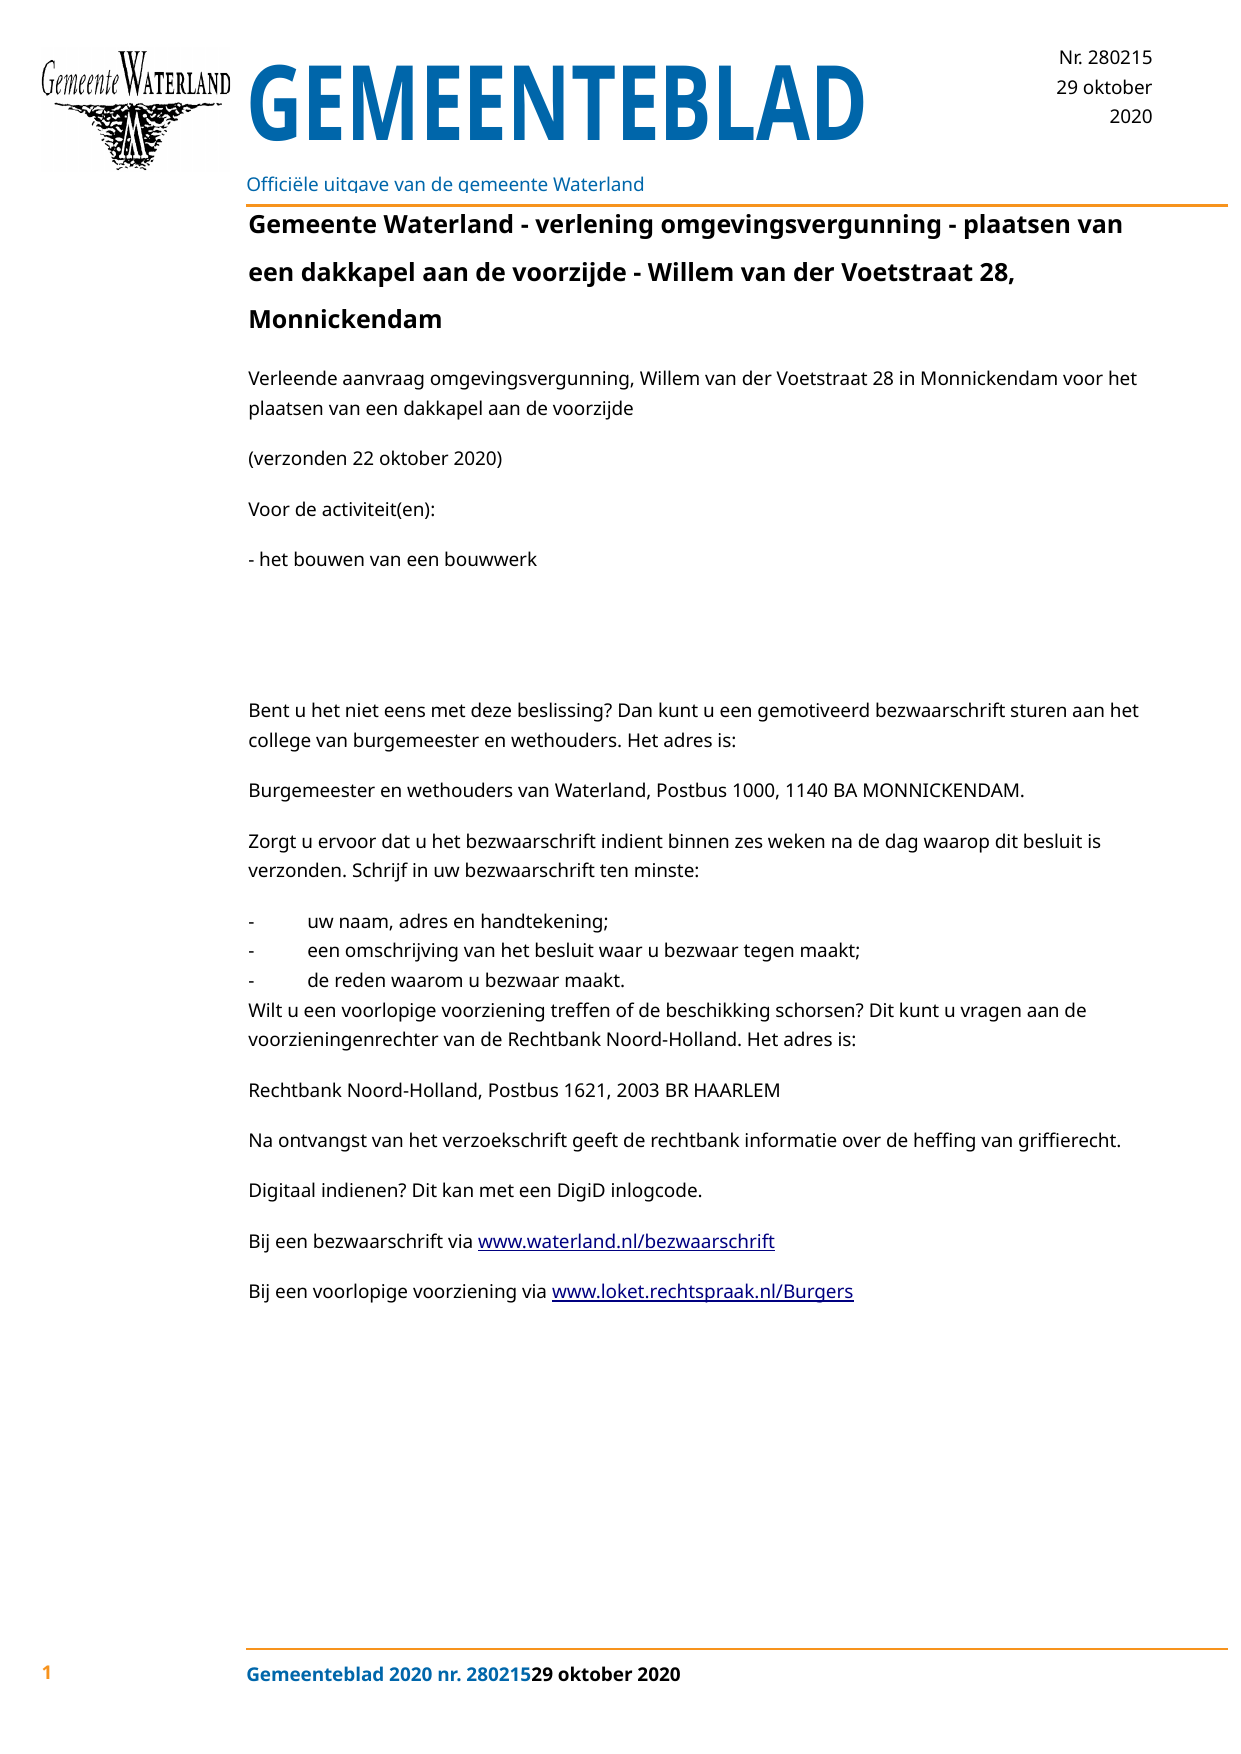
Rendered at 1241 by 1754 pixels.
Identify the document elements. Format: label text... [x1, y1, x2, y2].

text Rechtbank Noord-Holland, Postbus 1621, 2003 BR HAARLEM [248, 1077, 1152, 1102]
list uw naam, adres en handtekening; [248, 908, 1152, 934]
picture [41, 47, 231, 172]
text Wilt u een voorlopige voorziening treffen of de beschikking schorsen? Dit kunt u vragen aan de voorzieningenrechter van de Rechtbank Noord-Holland. Het adres is: [248, 997, 1152, 1052]
text Bij een voorlopige voorziening via www.loket.rechtspraak.nl/Burgers [248, 1278, 1152, 1304]
text Digitaal indienen? Dit kan met een DigiD inlogcode. [248, 1178, 1152, 1203]
text Burgemeester en wethouders van Waterland, Postbus 1000, 1140 BA MONNICKENDAM. [248, 778, 1152, 803]
text Gemeente Waterland - verlening omgevingsvergunning - plaatsen van een dakkapel aan de voorzijde - Willem van der Voetstraat 28, Monnickendam [248, 207, 1152, 336]
list een omschrijving van het besluit waar u bezwaar tegen maakt; [248, 938, 1152, 963]
text Zorgt u ervoor dat u het bezwaarschrift indient binnen zes weken na de dag waarop dit besluit is verzonden. Schrijf in uw bezwaarschrift ten minste: [248, 828, 1152, 883]
text Bent u het niet eens met deze beslissing? Dan kunt u een gemotiveerd bezwaarschrift sturen aan het college van burgemeester en wethouders. Het adres is: [248, 698, 1152, 753]
text (verzonden 22 oktober 2020) [248, 446, 1152, 471]
text - het bouwen van een bouwwerk [248, 546, 1152, 572]
text Na ontvangst van het verzoekschrift geeft de rechtbank informatie over de heffing van griffierecht. [248, 1127, 1152, 1153]
list de reden waarom u bezwaar maakt. [248, 967, 1152, 993]
text Verleende aanvraag omgevingsvergunning, Willem van der Voetstraat 28 in Monnickendam voor het plaatsen van een dakkapel aan de voorzijde [248, 366, 1152, 421]
text Bij een bezwaarschrift via www.waterland.nl/bezwaarschrift [248, 1228, 1152, 1254]
text Voor de activiteit(en): [248, 496, 1152, 522]
